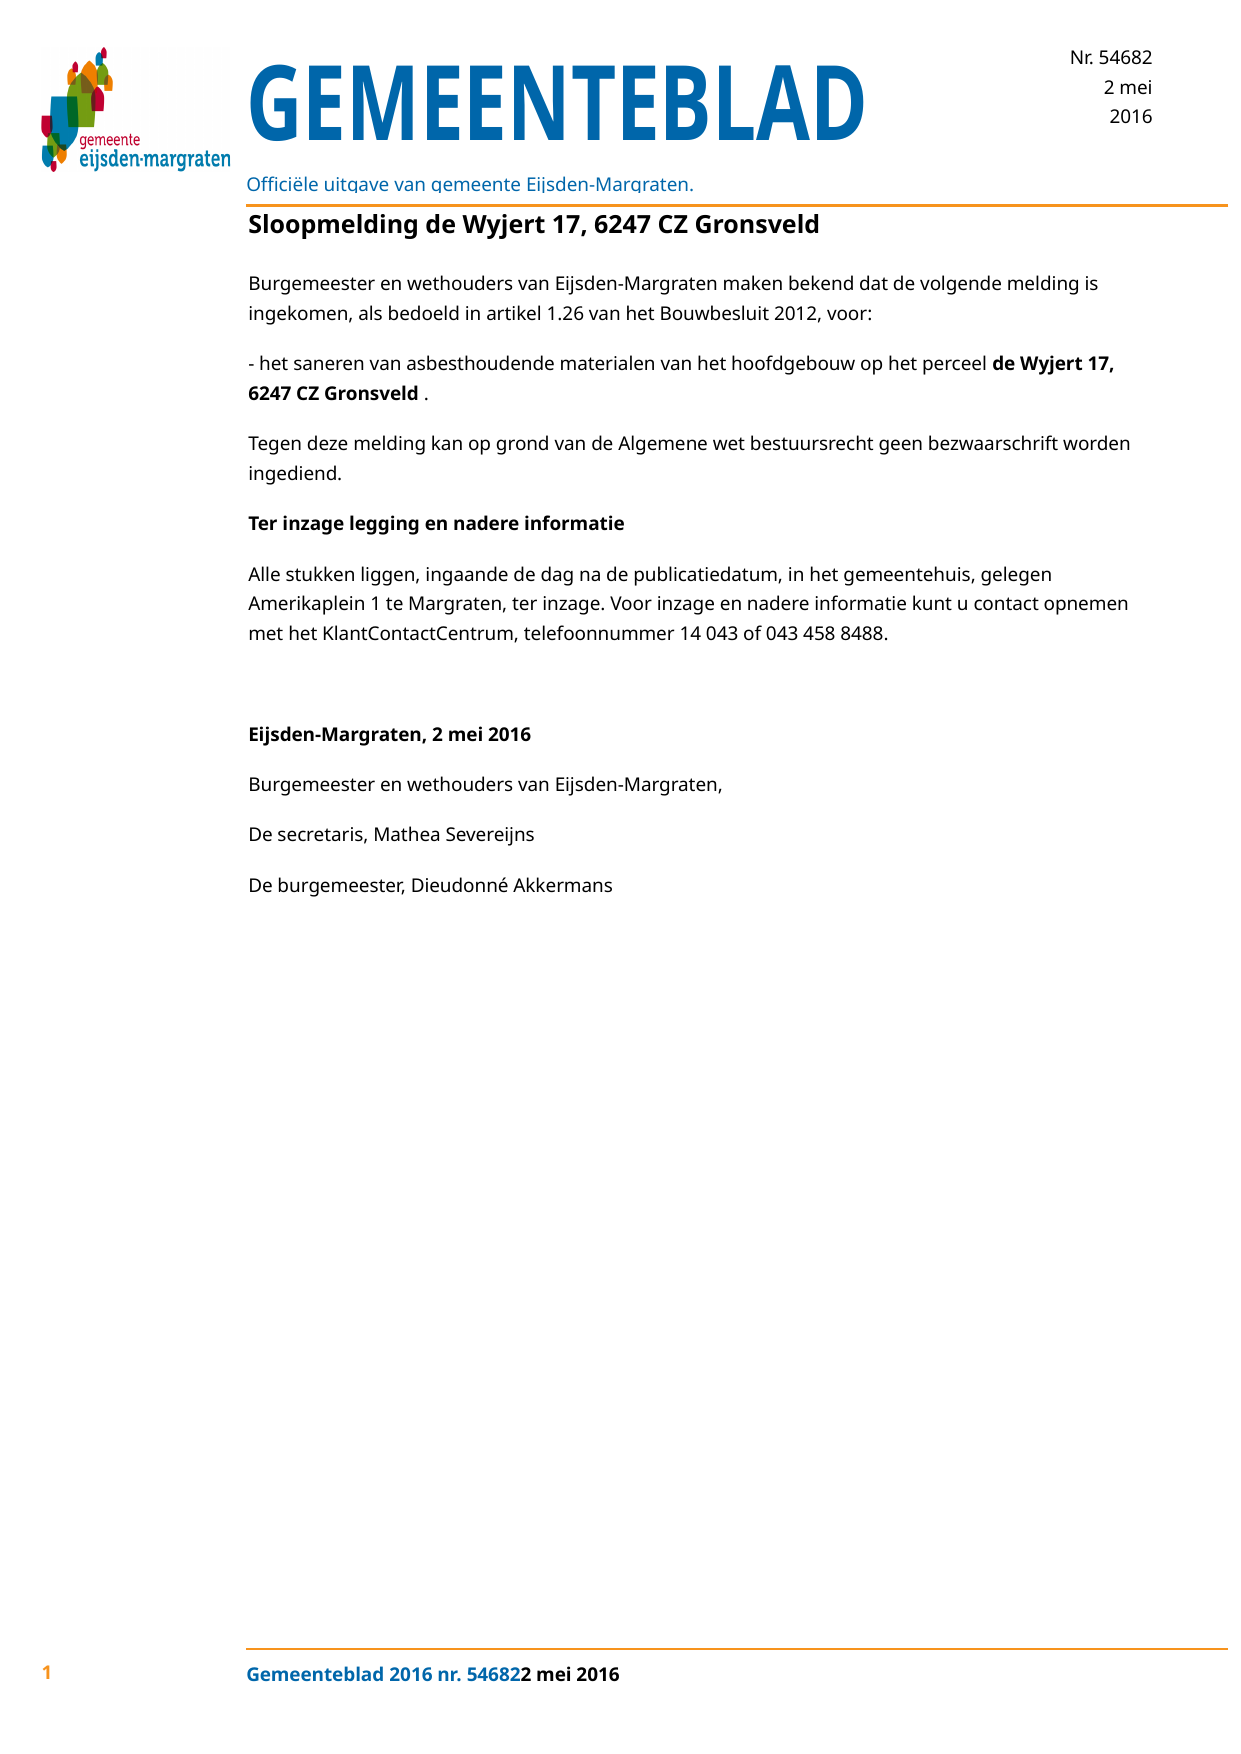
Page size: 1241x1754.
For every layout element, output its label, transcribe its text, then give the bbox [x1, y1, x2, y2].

text Burgemeester en wethouders van Eijsden-Margraten maken bekend dat de volgende melding is ingekomen, als bedoeld in artikel 1.26 van het Bouwbesluit 2012, voor: [248, 270, 1152, 326]
text De secretaris, Mathea Severeijns [248, 822, 1152, 847]
text Sloopmelding de Wyjert 17, 6247 CZ Gronsveld [248, 207, 1152, 241]
picture [41, 47, 231, 172]
text Eijsden-Margraten, 2 mei 2016 [248, 721, 1152, 746]
text Ter inzage legging en nadere informatie [248, 510, 1152, 536]
text - het saneren van asbesthoudende materialen van het hoofdgebouw op het perceel de Wyjert 17, 6247 CZ Gronsveld . [248, 350, 1152, 406]
text De burgemeester, Dieudonné Akkermans [248, 872, 1152, 898]
text Burgemeester en wethouders van Eijsden-Margraten, [248, 771, 1152, 797]
text Tegen deze melding kan op grond van de Algemene wet bestuursrecht geen bezwaarschrift worden ingediend. [248, 430, 1152, 486]
text Alle stukken liggen, ingaande de dag na de publicatiedatum, in het gemeentehuis, gelegen Amerikaplein 1 te Margraten, ter inzage. Voor inzage en nadere informatie kunt u contact opnemen met het KlantContactCentrum, telefoonnummer 14 043 of 043 458 8488. [248, 561, 1152, 646]
